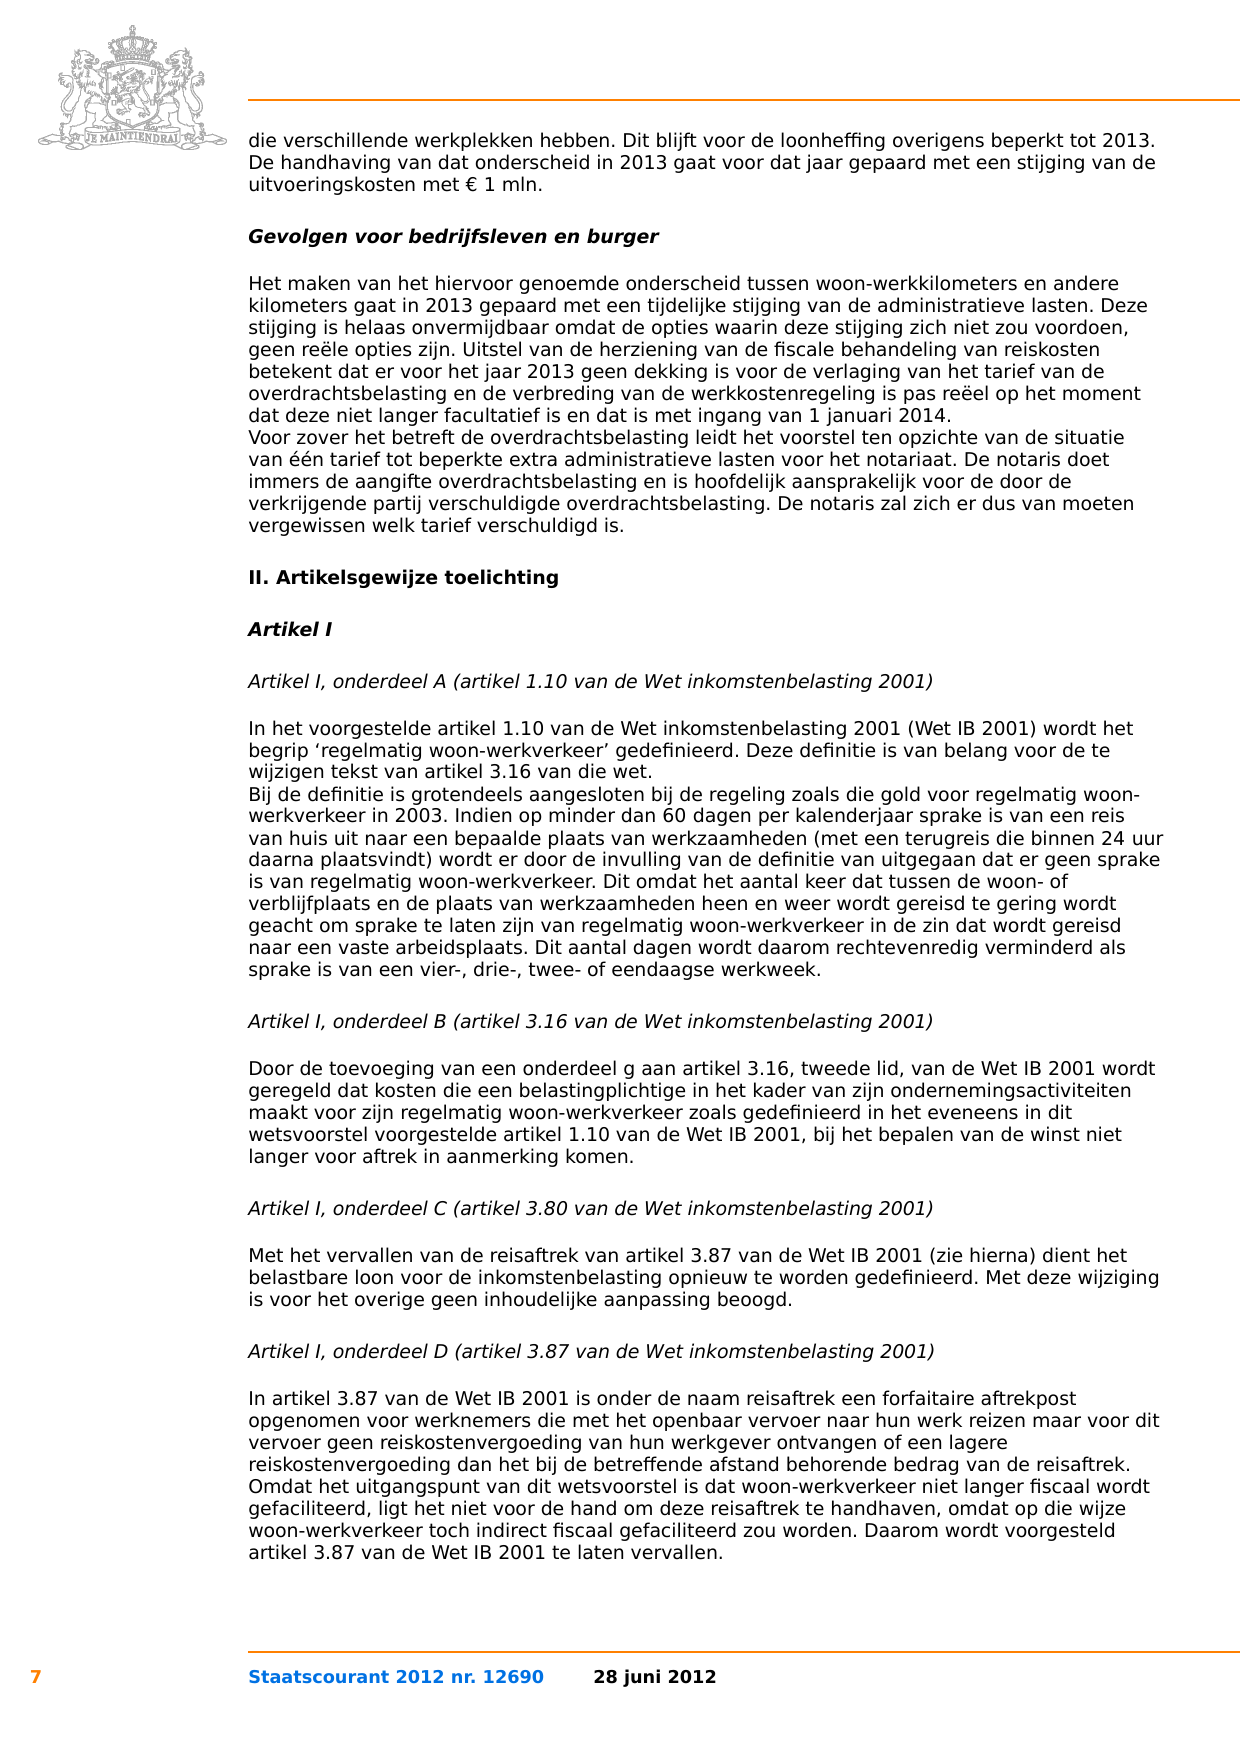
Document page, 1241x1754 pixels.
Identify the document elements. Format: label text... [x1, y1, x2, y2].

text Het maken van het hiervoor genoemde onderscheid tussen woon-werkkilometers en andere kilometers gaat in 2013 gepaard met een tijdelijke stijging van de administratieve lasten. Deze stijging is helaas onvermijdbaar omdat de opties waarin deze stijging zich niet zou voordoen, geen reële opties zijn. Uitstel van de herziening van de fiscale behandeling van reiskosten betekent dat er voor het jaar 2013 geen dekking is voor de verlaging van het tarief van de overdrachtsbelasting en de verbreding van de werkkostenregeling is pas reëel op het moment dat deze niet langer facultatief is en dat is met ingang van 1 januari 2014. [248, 273, 1163, 427]
subtitle Artikel I [248, 618, 1163, 641]
picture [38, 25, 227, 150]
text die verschillende werkplekken hebben. Dit blijft voor de loonheffing overigens beperkt tot 2013. De handhaving van dat onderscheid in 2013 gaat voor dat jaar gepaard met een stijging van de uitvoeringskosten met € 1 mln. [248, 130, 1163, 196]
text In het voorgestelde artikel 1.10 van de Wet inkomstenbelasting 2001 (Wet IB 2001) wordt het begrip ‘regelmatig woon-werkverkeer’ gedefinieerd. Deze definitie is van belang voor de te wijzigen tekst van artikel 3.16 van die wet. [248, 717, 1163, 783]
text Met het vervallen van de reisaftrek van artikel 3.87 van de Wet IB 2001 (zie hierna) dient het belastbare loon voor de inkomstenbelasting opnieuw te worden gedefinieerd. Met deze wijziging is voor het overige geen inhoudelijke aanpassing beoogd. [248, 1245, 1163, 1311]
subtitle II. Artikelsgewijze toelichting [248, 567, 1163, 588]
subtitle Artikel I, onderdeel A (artikel 1.10 van de Wet inkomstenbelasting 2001) [248, 671, 1163, 692]
text Voor zover het betreft de overdrachtsbelasting leidt het voorstel ten opzichte van de situatie van één tarief tot beperkte extra administratieve lasten voor het notariaat. De notaris doet immers de aangifte overdrachtsbelasting en is hoofdelijk aansprakelijk voor de door de verkrijgende partij verschuldigde overdrachtsbelasting. De notaris zal zich er dus van moeten vergewissen welk tarief verschuldigd is. [248, 427, 1163, 537]
text In artikel 3.87 van de Wet IB 2001 is onder de naam reisaftrek een forfaitaire aftrekpost opgenomen voor werknemers die met het openbaar vervoer naar hun werk reizen maar voor dit vervoer geen reiskostenvergoeding van hun werkgever ontvangen of een lagere reiskostenvergoeding dan het bij de betreffende afstand behorende bedrag van de reisaftrek. Omdat het uitgangspunt van dit wetsvoorstel is dat woon-werkverkeer niet langer fiscaal wordt gefaciliteerd, ligt het niet voor de hand om deze reisaftrek te handhaven, omdat op die wijze woon-werkverkeer toch indirect fiscaal gefaciliteerd zou worden. Daarom wordt voorgesteld artikel 3.87 van de Wet IB 2001 te laten vervallen. [248, 1388, 1163, 1564]
text Bij de definitie is grotendeels aangesloten bij de regeling zoals die gold voor regelmatig woon-werkverkeer in 2003. Indien op minder dan 60 dagen per kalenderjaar sprake is van een reis van huis uit naar een bepaalde plaats van werkzaamheden (met een terugreis die binnen 24 uur daarna plaatsvindt) wordt er door de invulling van de definitie van uitgegaan dat er geen sprake is van regelmatig woon-werkverkeer. Dit omdat het aantal keer dat tussen de woon- of verblijfplaats en de plaats van werkzaamheden heen en weer wordt gereisd te gering wordt geacht om sprake te laten zijn van regelmatig woon-werkverkeer in de zin dat wordt gereisd naar een vaste arbeidsplaats. Dit aantal dagen wordt daarom rechtevenredig verminderd als sprake is van een vier-, drie-, twee- of eendaagse werkweek. [248, 783, 1163, 981]
text Door de toevoeging van een onderdeel g aan artikel 3.16, tweede lid, van de Wet IB 2001 wordt geregeld dat kosten die een belastingplichtige in het kader van zijn ondernemingsactiviteiten maakt voor zijn regelmatig woon-werkverkeer zoals gedefinieerd in het eveneens in dit wetsvoorstel voorgestelde artikel 1.10 van de Wet IB 2001, bij het bepalen van de winst niet langer voor aftrek in aanmerking komen. [248, 1058, 1163, 1168]
subtitle Artikel I, onderdeel C (artikel 3.80 van de Wet inkomstenbelasting 2001) [248, 1198, 1163, 1220]
subtitle Artikel I, onderdeel B (artikel 3.16 van de Wet inkomstenbelasting 2001) [248, 1011, 1163, 1033]
subtitle Gevolgen voor bedrijfsleven en burger [248, 226, 1163, 248]
subtitle Artikel I, onderdeel D (artikel 3.87 van de Wet inkomstenbelasting 2001) [248, 1341, 1163, 1363]
